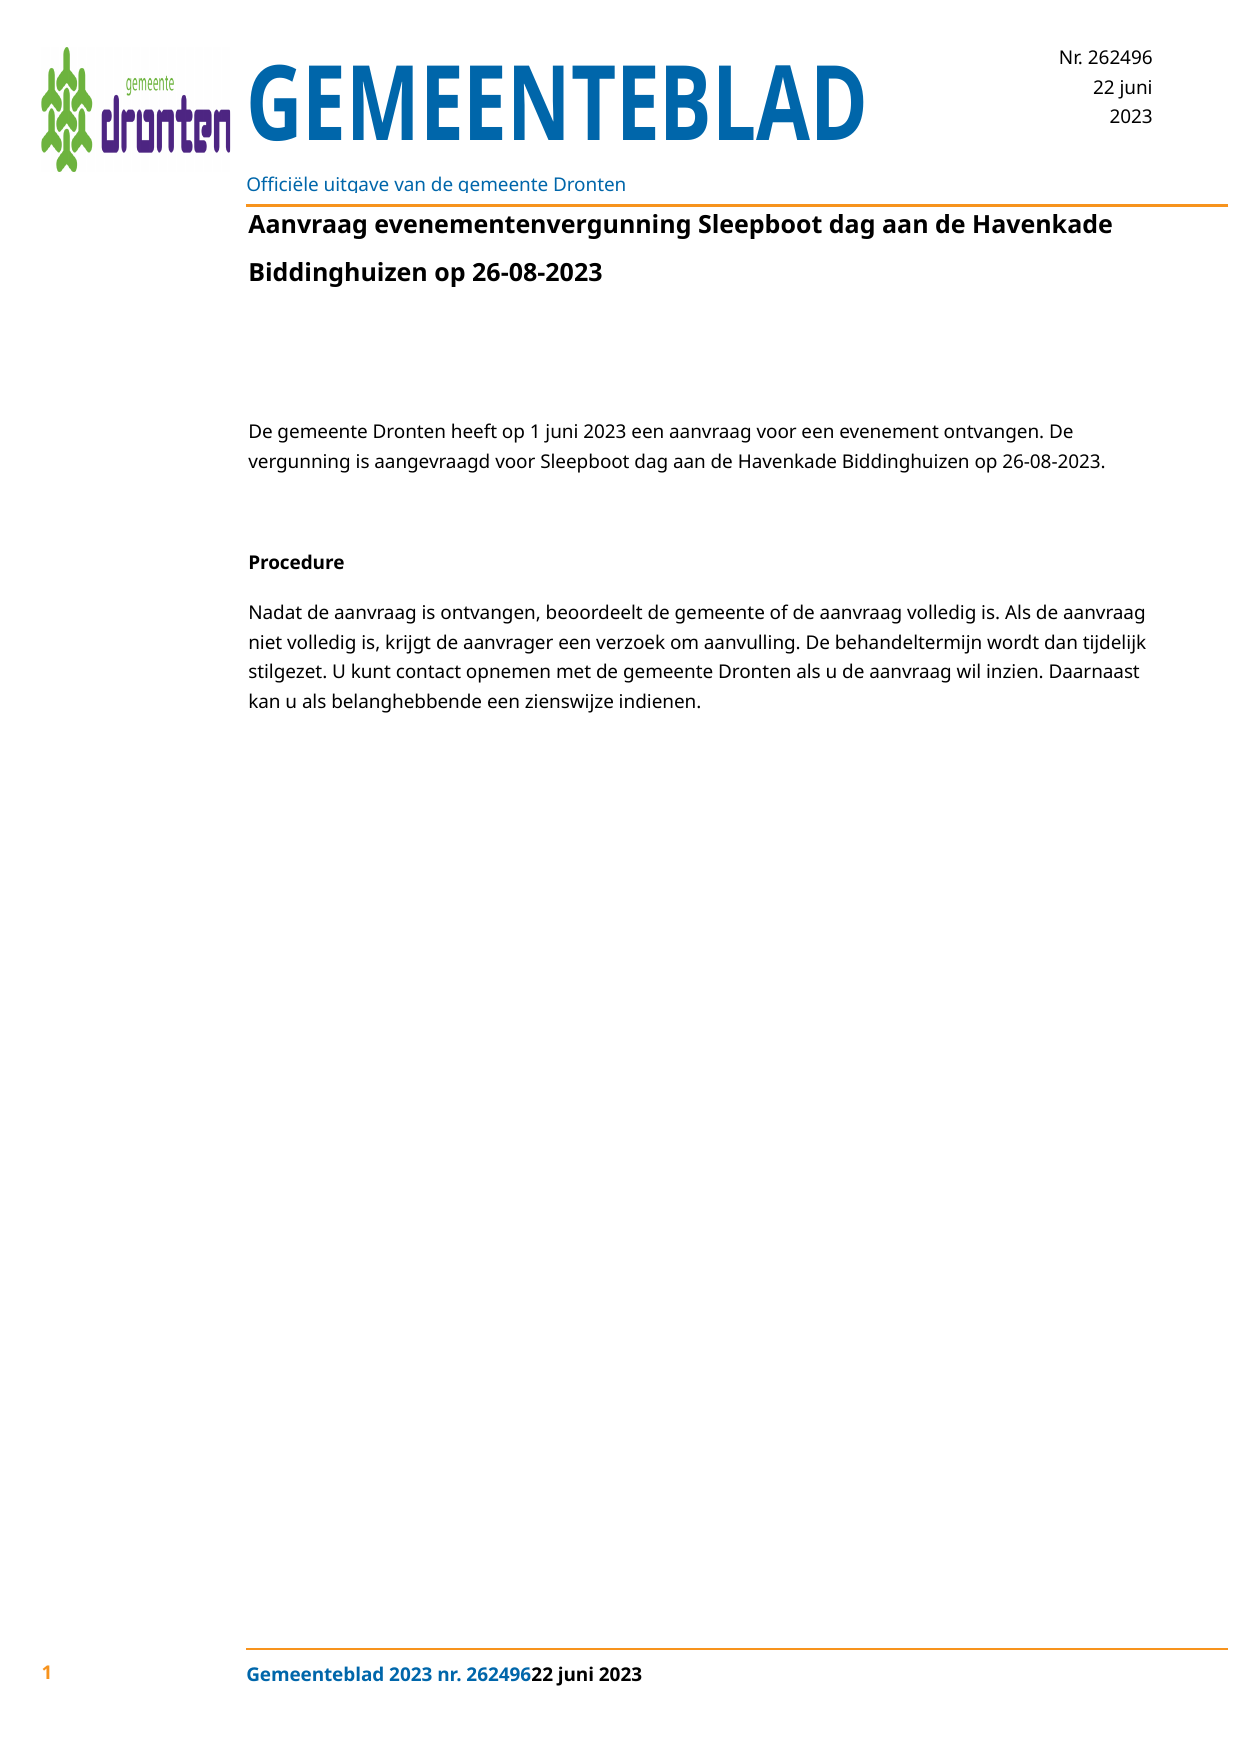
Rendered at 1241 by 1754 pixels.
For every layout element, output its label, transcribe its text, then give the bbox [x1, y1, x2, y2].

picture [41, 47, 231, 172]
text Nadat de aanvraag is ontvangen, beoordeelt de gemeente of de aanvraag volledig is. Als de aanvraag niet volledig is, krijgt de aanvrager een verzoek om aanvulling. De behandeltermijn wordt dan tijdelijk stilgezet. U kunt contact opnemen met de gemeente Dronten als u de aanvraag wil inzien. Daarnaast kan u als belanghebbende een zienswijze indienen. [248, 599, 1152, 714]
text De gemeente Dronten heeft op 1 juni 2023 een aanvraag voor een evenement ontvangen. De vergunning is aangevraagd voor Sleepboot dag aan de Havenkade Biddinghuizen op 26-08-2023. [248, 419, 1152, 474]
text Aanvraag evenementenvergunning Sleepboot dag aan de Havenkade Biddinghuizen op 26-08-2023 [248, 207, 1152, 288]
text Procedure [248, 549, 1152, 575]
